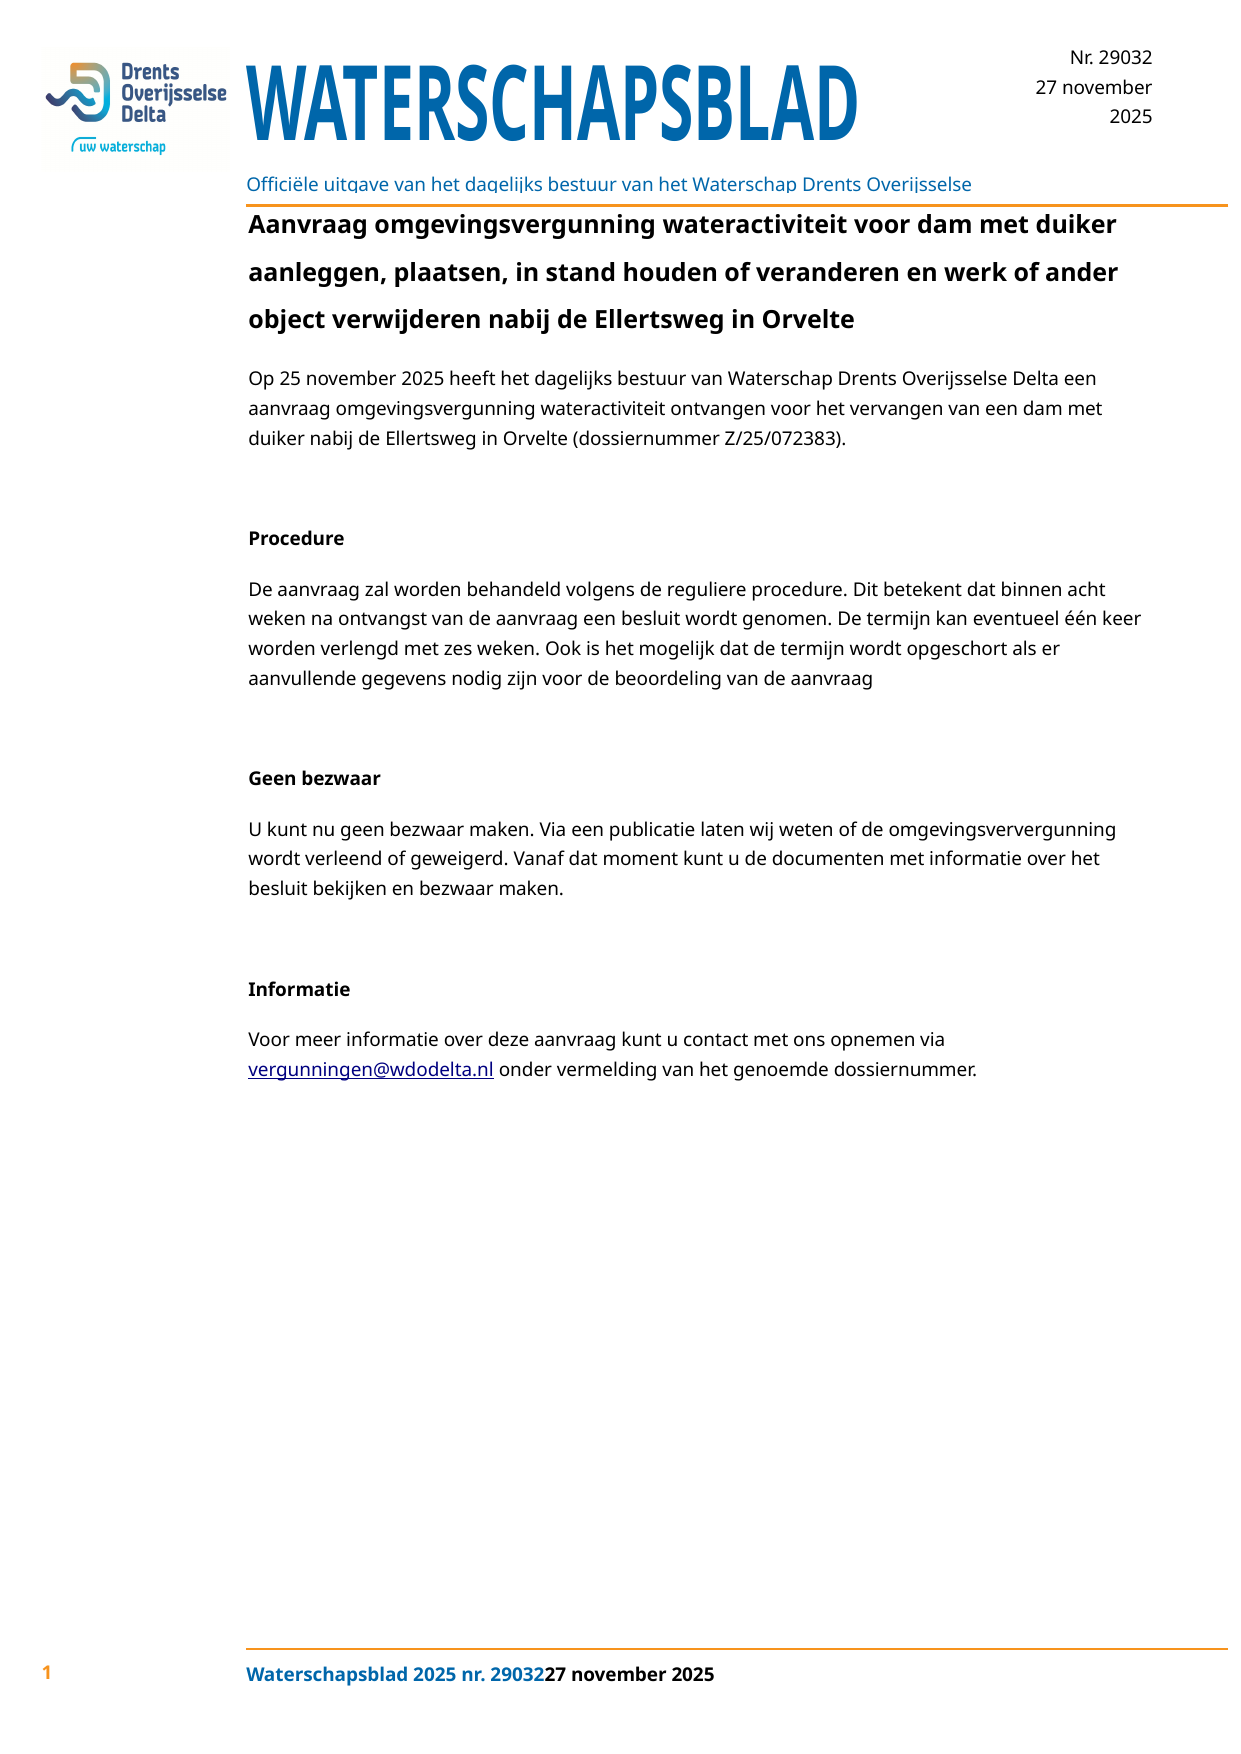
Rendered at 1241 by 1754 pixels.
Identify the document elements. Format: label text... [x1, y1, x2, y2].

text Geen bezwaar [248, 766, 1152, 791]
text Aanvraag omgevingsvergunning wateractiviteit voor dam met duiker aanleggen, plaatsen, in stand houden of veranderen en werk of ander object verwijderen nabij de Ellertsweg in Orvelte [248, 207, 1152, 336]
text De aanvraag zal worden behandeld volgens de reguliere procedure. Dit betekent dat binnen acht weken na ontvangst van de aanvraag een besluit wordt genomen. De termijn kan eventueel één keer worden verlengd met zes weken. Ook is het mogelijk dat de termijn wordt opgeschort als er aanvullende gegevens nodig zijn voor de beoordeling van de aanvraag [248, 576, 1152, 690]
text Informatie [248, 976, 1152, 1002]
picture [41, 47, 231, 172]
text Voor meer informatie over deze aanvraag kunt u contact met ons opnemen via vergunningen@wdodelta.nl onder vermelding van het genoemde dossiernummer. [248, 1026, 1152, 1082]
text U kunt nu geen bezwaar maken. Via een publicatie laten wij weten of de omgevingsververgunning wordt verleend of geweigerd. Vanaf dat moment kunt u de documenten met informatie over het besluit bekijken en bezwaar maken. [248, 816, 1152, 901]
text Op 25 november 2025 heeft het dagelijks bestuur van Waterschap Drents Overijsselse Delta een aanvraag omgevingsvergunning wateractiviteit ontvangen voor het vervangen van een dam met duiker nabij de Ellertsweg in Orvelte (dossiernummer Z/25/072383). [248, 366, 1152, 450]
text Procedure [248, 526, 1152, 551]
